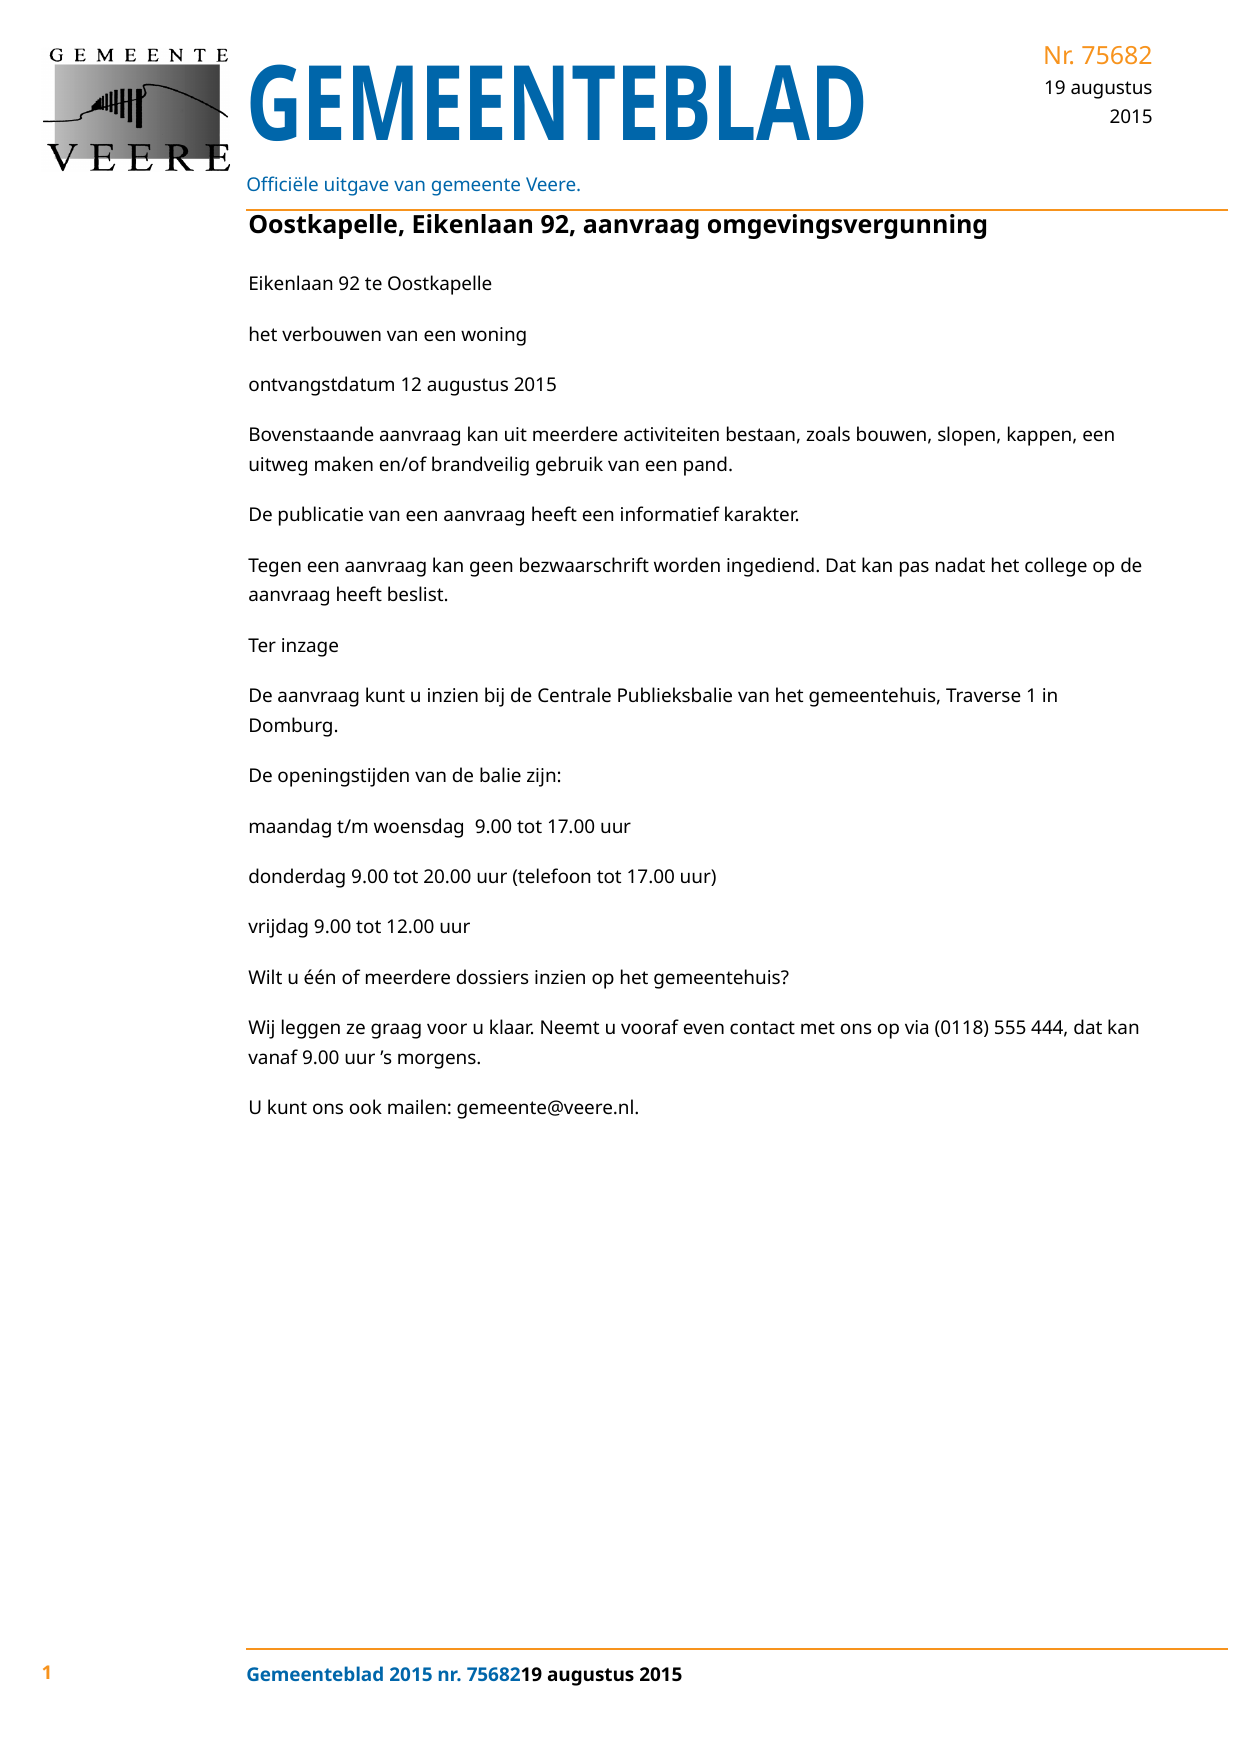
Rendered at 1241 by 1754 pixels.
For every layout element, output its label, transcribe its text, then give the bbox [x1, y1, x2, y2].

text Eikenlaan 92 te Oostkapelle [248, 270, 1152, 296]
text De aanvraag kunt u inzien bij de Centrale Publieksbalie van het gemeentehuis, Traverse 1 in Domburg. [248, 682, 1152, 738]
text Tegen een aanvraag kan geen bezwaarschrift worden ingediend. Dat kan pas nadat het college op de aanvraag heeft beslist. [248, 552, 1152, 607]
text Bovenstaande aanvraag kan uit meerdere activiteiten bestaan, zoals bouwen, slopen, kappen, een uitweg maken en/of brandveilig gebruik van een pand. [248, 422, 1152, 477]
picture [41, 47, 231, 172]
text De openingstijden van de balie zijn: [248, 762, 1152, 788]
text donderdag 9.00 tot 20.00 uur (telefoon tot 17.00 uur) [248, 863, 1152, 889]
text U kunt ons ook mailen: gemeente@veere.nl. [248, 1094, 1152, 1120]
text het verbouwen van een woning [248, 321, 1152, 346]
text vrijdag 9.00 tot 12.00 uur [248, 914, 1152, 939]
text maandag t/m woensdag 9.00 tot 17.00 uur [248, 813, 1152, 838]
text Oostkapelle, Eikenlaan 92, aanvraag omgevingsvergunning [248, 211, 1152, 241]
text Wilt u één of meerdere dossiers inzien op het gemeentehuis? [248, 964, 1152, 990]
text Wij leggen ze graag voor u klaar. Neemt u vooraf even contact met ons op via (0118) 555 444, dat kan vanaf 9.00 uur ’s morgens. [248, 1014, 1152, 1070]
text ontvangstdatum 12 augustus 2015 [248, 371, 1152, 397]
text Ter inzage [248, 632, 1152, 658]
text De publicatie van een aanvraag heeft een informatief karakter. [248, 502, 1152, 527]
